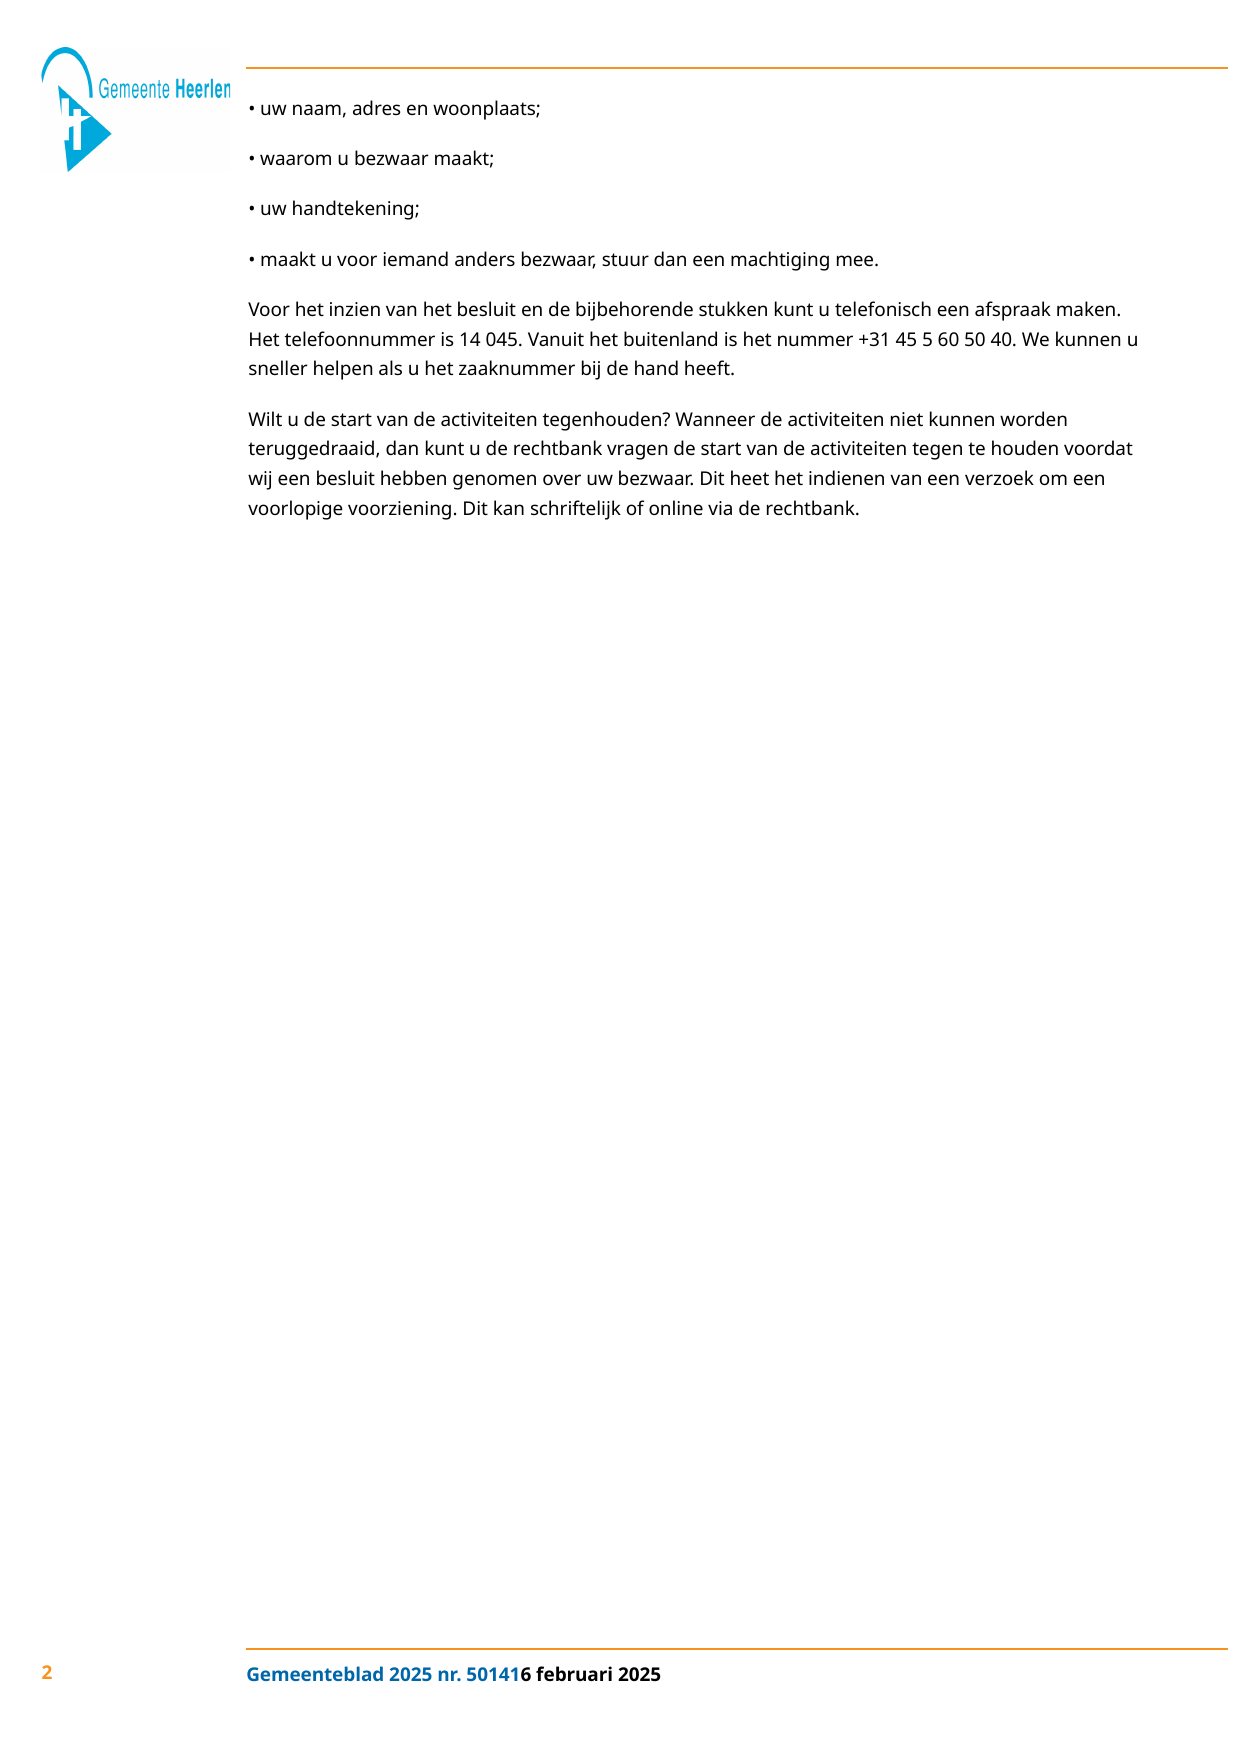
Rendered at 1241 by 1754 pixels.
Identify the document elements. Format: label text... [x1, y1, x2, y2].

text • waarom u bezwaar maakt; [248, 145, 1152, 171]
picture [41, 47, 231, 172]
text Voor het inzien van het besluit en de bijbehorende stukken kunt u telefonisch een afspraak maken. Het telefoonnummer is 14 045. Vanuit het buitenland is het nummer +31 45 5 60 50 40. We kunnen u sneller helpen als u het zaaknummer bij de hand heeft. [248, 296, 1152, 381]
text Wilt u de start van de activiteiten tegenhouden? Wanneer de activiteiten niet kunnen worden teruggedraaid, dan kunt u de rechtbank vragen de start van de activiteiten tegen te houden voordat wij een besluit hebben genomen over uw bezwaar. Dit heet het indienen van een verzoek om een voorlopige voorziening. Dit kan schriftelijk of online via de rechtbank. [248, 406, 1152, 521]
picture [41, 47, 59, 70]
text • uw handtekening; [248, 196, 1152, 221]
text • maakt u voor iemand anders bezwaar, stuur dan een machtiging mee. [248, 246, 1152, 272]
text • uw naam, adres en woonplaats; [248, 95, 1152, 121]
